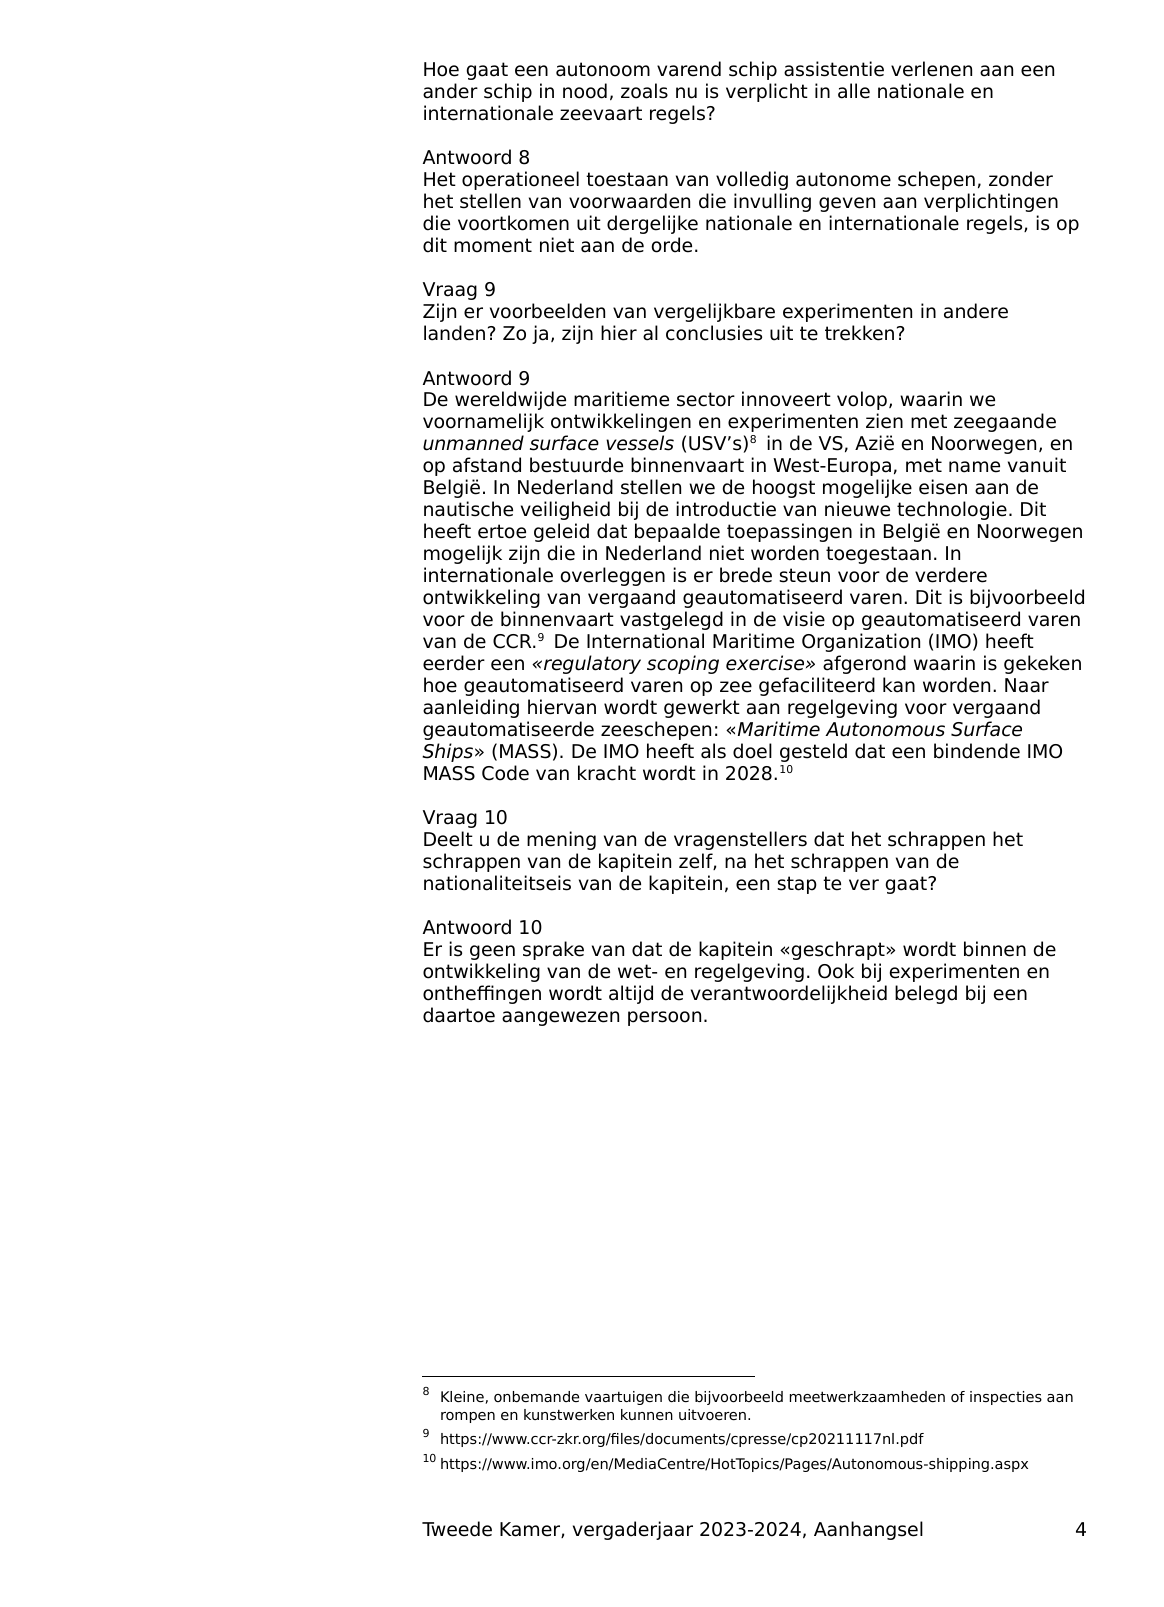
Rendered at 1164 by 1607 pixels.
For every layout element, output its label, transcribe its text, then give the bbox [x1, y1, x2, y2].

text Antwoord 10 [422, 917, 1087, 939]
text Antwoord 8 [422, 147, 1087, 169]
text Er is geen sprake van dat de kapitein «geschrapt» wordt binnen de ontwikkeling van de wet- en regelgeving. Ook bij experimenten en ontheffingen wordt altijd de verantwoordelijkheid belegd bij een daartoe aangewezen persoon. [422, 939, 1087, 1027]
text De wereldwijde maritieme sector innoveert volop, waarin we voornamelijk ontwikkelingen en experimenten zien met zeegaande unmanned surface vessels (USV’s) in de VS, Azië en Noorwegen, en op afstand bestuurde binnenvaart in West-Europa, met name vanuit België. In Nederland stellen we de hoogst mogelijke eisen aan de nautische veiligheid bij de introductie van nieuwe technologie. Dit heeft ertoe geleid dat bepaalde toepassingen in België en Noorwegen mogelijk zijn die in Nederland niet worden toegestaan. In internationale overleggen is er brede steun voor de verdere ontwikkeling van vergaand geautomatiseerd varen. Dit is bijvoorbeeld voor de binnenvaart vastgelegd in de visie op geautomatiseerd varen van de CCR. De International Maritime Organization (IMO) heeft eerder een «regulatory scoping exercise» afgerond waarin is gekeken hoe geautomatiseerd varen op zee gefaciliteerd kan worden. Naar aanleiding hiervan wordt gewerkt aan regelgeving voor vergaand geautomatiseerde zeeschepen: «Maritime Autonomous Surface Ships» (MASS). De IMO heeft als doel gesteld dat een bindende IMO MASS Code van kracht wordt in 2028. [422, 389, 1087, 785]
text https://www.imo.org/en/MediaCentre/HotTopics/Pages/Autonomous-shipping.aspx [422, 1452, 1087, 1474]
text Vraag 9 [422, 279, 1087, 301]
text Antwoord 9 [422, 367, 1087, 389]
text Hoe gaat een autonoom varend schip assistentie verlenen aan een ander schip in nood, zoals nu is verplicht in alle nationale en internationale zeevaart regels? [422, 59, 1087, 125]
text Vraag 10 [422, 807, 1087, 829]
text Het operationeel toestaan van volledig autonome schepen, zonder het stellen van voorwaarden die invulling geven aan verplichtingen die voortkomen uit dergelijke nationale en internationale regels, is op dit moment niet aan de orde. [422, 169, 1087, 257]
text Deelt u de mening van de vragenstellers dat het schrappen het schrappen van de kapitein zelf, na het schrappen van de nationaliteitseis van de kapitein, een stap te ver gaat? [422, 829, 1087, 895]
text https://www.ccr-zkr.org/files/documents/cpresse/cp20211117nl.pdf [422, 1427, 1087, 1449]
text Kleine, onbemande vaartuigen die bijvoorbeeld meetwerkzaamheden of inspecties aan rompen en kunstwerken kunnen uitvoeren. [422, 1385, 1087, 1424]
text Zijn er voorbeelden van vergelijkbare experimenten in andere landen? Zo ja, zijn hier al conclusies uit te trekken? [422, 301, 1087, 345]
